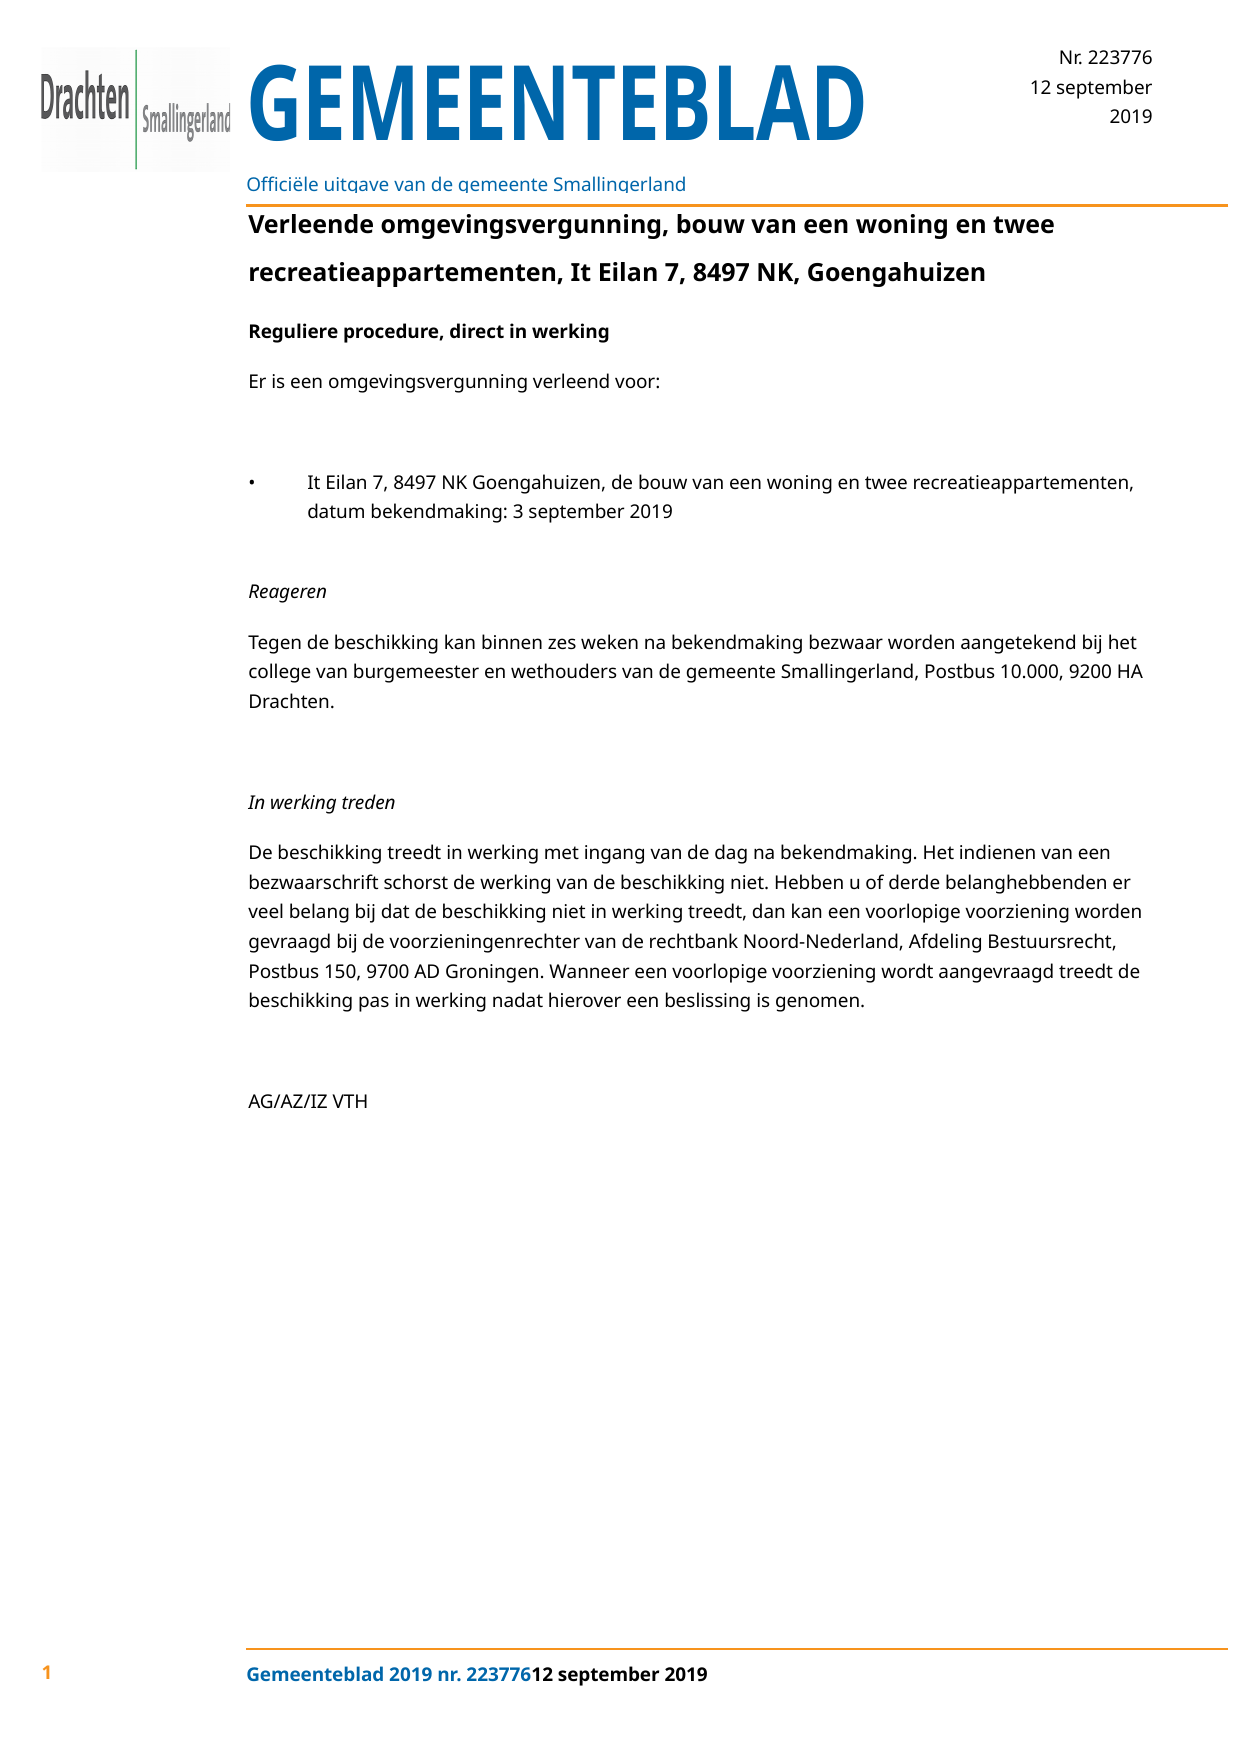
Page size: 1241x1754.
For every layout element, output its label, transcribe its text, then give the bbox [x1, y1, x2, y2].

text Verleende omgevingsvergunning, bouw van een woning en twee recreatieappartementen, It Eilan 7, 8497 NK, Goengahuizen [248, 207, 1152, 288]
text AG/AZ/IZ VTH [248, 1088, 1152, 1114]
text Er is een omgevingsvergunning verleend voor: [248, 368, 1152, 394]
text In werking treden [248, 789, 1152, 815]
text De beschikking treedt in werking met ingang van de dag na bekendmaking. Het indienen van een bezwaarschrift schorst de werking van de beschikking niet. Hebben u of derde belanghebbenden er veel belang bij dat de beschikking niet in werking treedt, dan kan een voorlopige voorziening worden gevraagd bij de voorzieningenrechter van de rechtbank Noord-Nederland, Afdeling Bestuursrecht, Postbus 150, 9700 AD Groningen. Wanneer een voorlopige voorziening wordt aangevraagd treedt de beschikking pas in werking nadat hierover een beslissing is genomen. [248, 839, 1152, 1013]
picture [41, 47, 231, 172]
list It Eilan 7, 8497 NK Goengahuizen, de bouw van een woning en twee recreatieappartementen, datum bekendmaking: 3 september 2019 [248, 469, 1152, 524]
text Reguliere procedure, direct in werking [248, 318, 1152, 344]
text Tegen de beschikking kan binnen zes weken na bekendmaking bezwaar worden aangetekend bij het college van burgemeester en wethouders van de gemeente Smallingerland, Postbus 10.000, 9200 HA Drachten. [248, 629, 1152, 714]
text Reageren [248, 579, 1152, 604]
